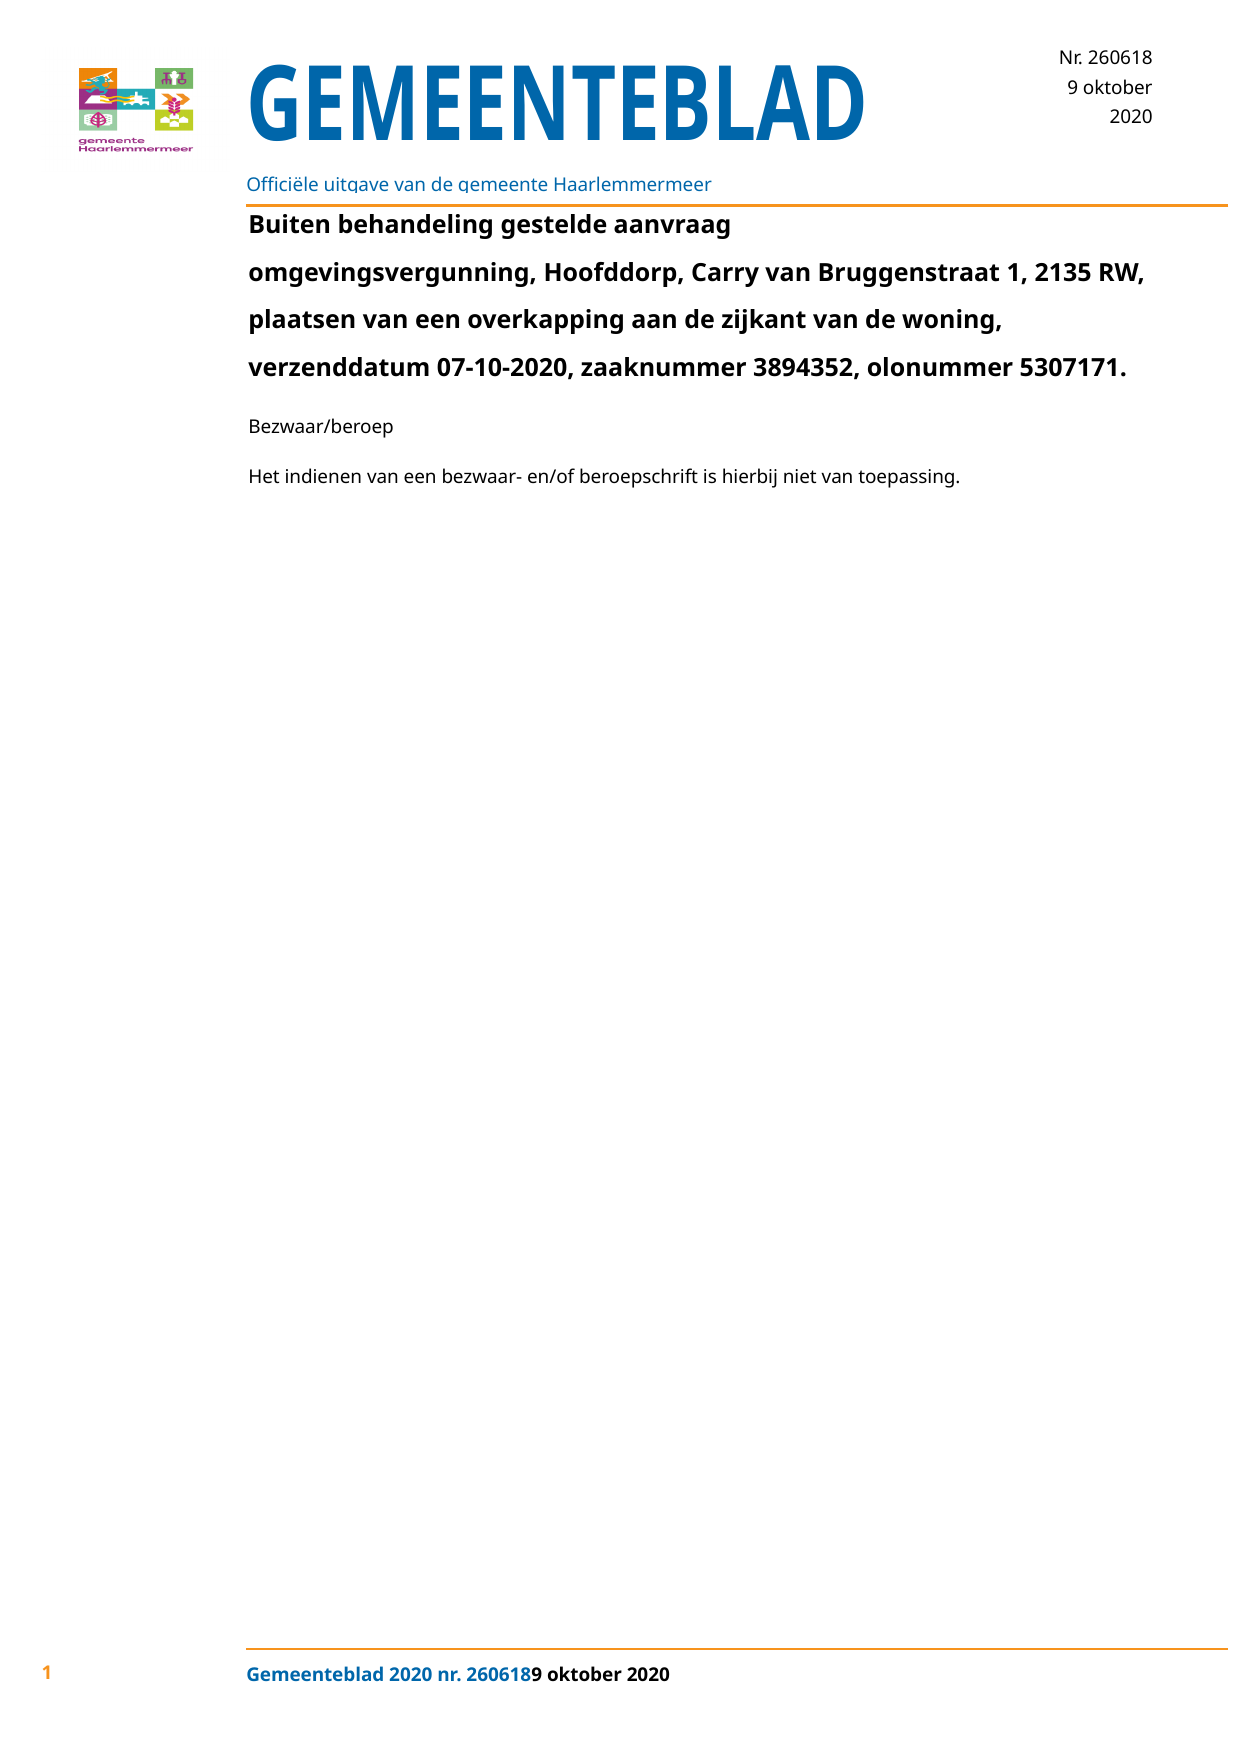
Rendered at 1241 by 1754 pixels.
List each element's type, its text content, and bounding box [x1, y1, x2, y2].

text Het indienen van een bezwaar- en/of beroepschrift is hierbij niet van toepassing. [248, 463, 1152, 489]
text Bezwaar/beroep [248, 413, 1152, 439]
picture [41, 47, 231, 172]
text Buiten behandeling gestelde aanvraag omgevingsvergunning, Hoofddorp, Carry van Bruggenstraat 1, 2135 RW, plaatsen van een overkapping aan de zijkant van de woning, verzenddatum 07-10-2020, zaaknummer 3894352, olonummer 5307171. [248, 207, 1152, 384]
